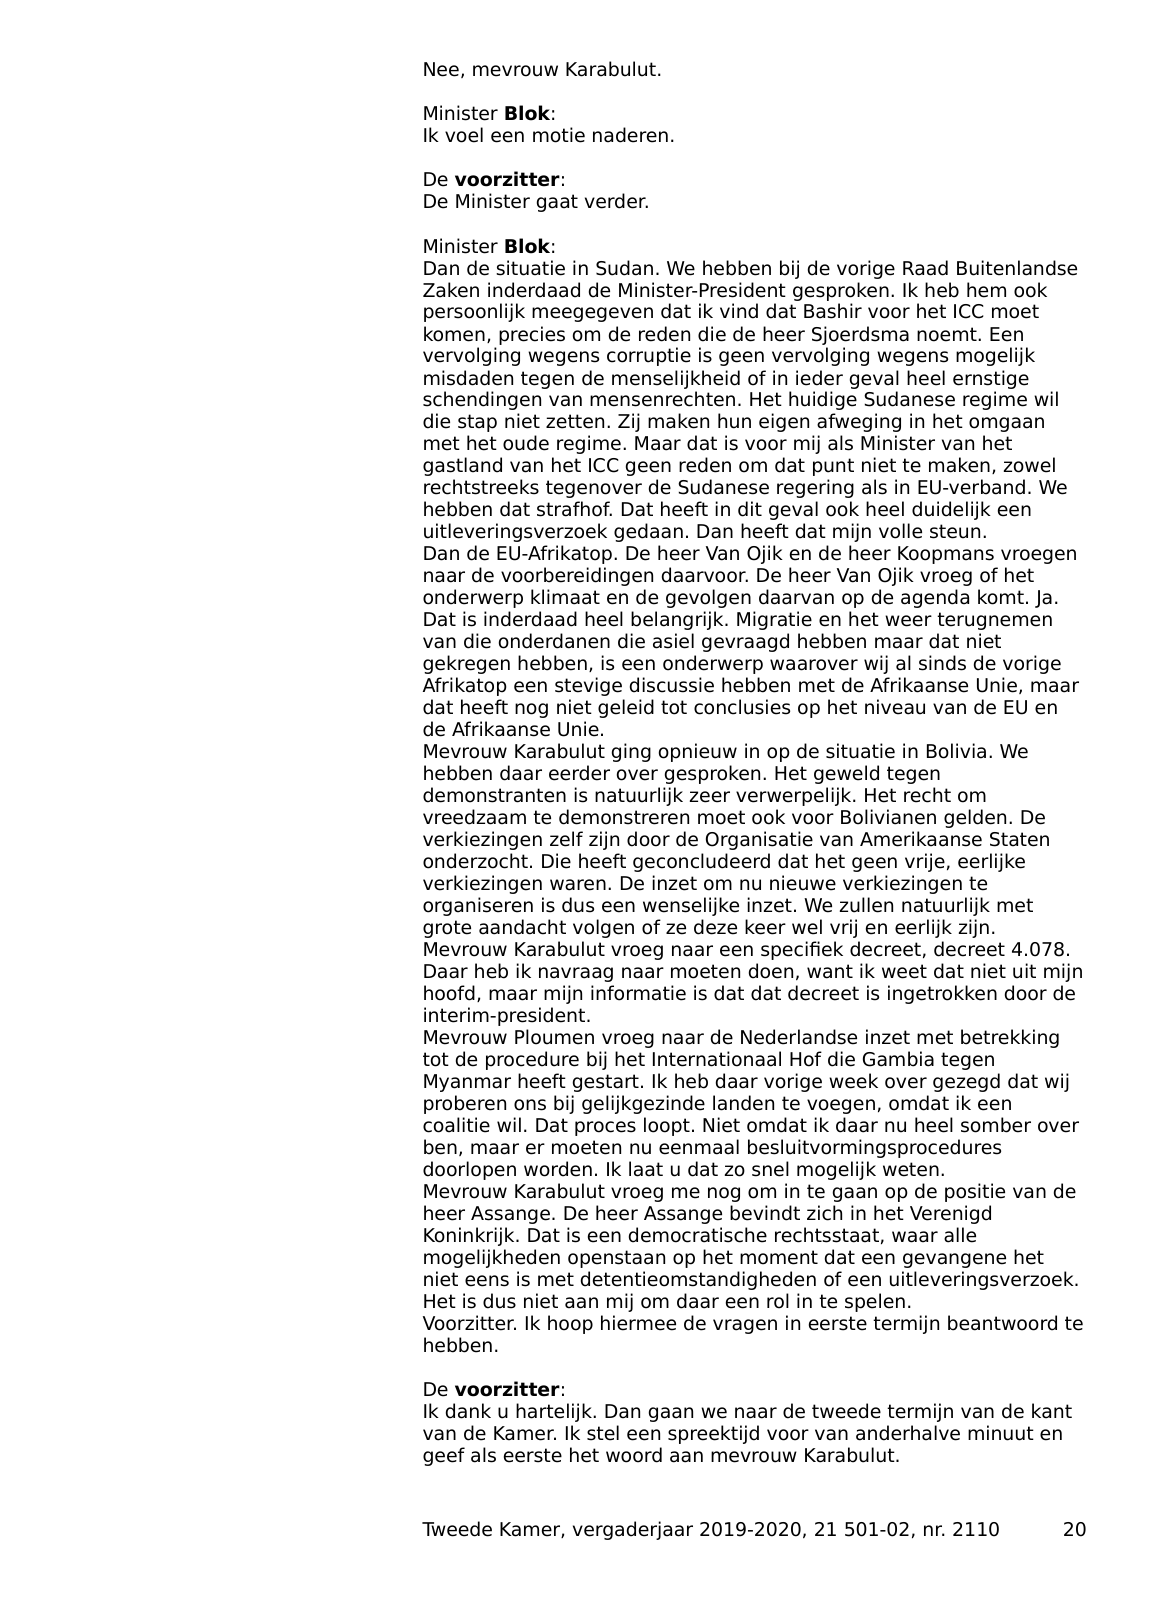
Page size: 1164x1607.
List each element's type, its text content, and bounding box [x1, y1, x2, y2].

text De Minister gaat verder. [422, 191, 1087, 213]
text Minister Blok: [422, 236, 1087, 257]
text Mevrouw Karabulut vroeg me nog om in te gaan op de positie van de heer Assange. De heer Assange bevindt zich in het Verenigd Koninkrijk. Dat is een democratische rechtsstaat, waar alle mogelijkheden openstaan op het moment dat een gevangene het niet eens is met detentieomstandigheden of een uitleveringsverzoek. Het is dus niet aan mij om daar een rol in te spelen. [422, 1181, 1087, 1312]
text Mevrouw Ploumen vroeg naar de Nederlandse inzet met betrekking tot de procedure bij het Internationaal Hof die Gambia tegen Myanmar heeft gestart. Ik heb daar vorige week over gezegd dat wij proberen ons bij gelijkgezinde landen te voegen, omdat ik een coalitie wil. Dat proces loopt. Niet omdat ik daar nu heel somber over ben, maar er moeten nu eenmaal besluitvormingsprocedures doorlopen worden. Ik laat u dat zo snel mogelijk weten. [422, 1027, 1087, 1181]
text Voorzitter. Ik hoop hiermee de vragen in eerste termijn beantwoord te hebben. [422, 1312, 1087, 1356]
text Nee, mevrouw Karabulut. [422, 59, 1087, 81]
text De voorzitter: [422, 1379, 1087, 1401]
text Minister Blok: [422, 103, 1087, 125]
text De voorzitter: [422, 169, 1087, 191]
text Ik dank u hartelijk. Dan gaan we naar de tweede termijn van de kant van de Kamer. Ik stel een spreektijd voor van anderhalve minuut en geef als eerste het woord aan mevrouw Karabulut. [422, 1401, 1087, 1467]
text Mevrouw Karabulut ging opnieuw in op de situatie in Bolivia. We hebben daar eerder over gesproken. Het geweld tegen demonstranten is natuurlijk zeer verwerpelijk. Het recht om vreedzaam te demonstreren moet ook voor Bolivianen gelden. De verkiezingen zelf zijn door de Organisatie van Amerikaanse Staten onderzocht. Die heeft geconcludeerd dat het geen vrije, eerlijke verkiezingen waren. De inzet om nu nieuwe verkiezingen te organiseren is dus een wenselijke inzet. We zullen natuurlijk met grote aandacht volgen of ze deze keer wel vrij en eerlijk zijn. Mevrouw Karabulut vroeg naar een specifiek decreet, decreet 4.078. Daar heb ik navraag naar moeten doen, want ik weet dat niet uit mijn hoofd, maar mijn informatie is dat dat decreet is ingetrokken door de interim-president. [422, 741, 1087, 1027]
text Dan de EU-Afrikatop. De heer Van Ojik en de heer Koopmans vroegen naar de voorbereidingen daarvoor. De heer Van Ojik vroeg of het onderwerp klimaat en de gevolgen daarvan op de agenda komt. Ja. Dat is inderdaad heel belangrijk. Migratie en het weer terugnemen van die onderdanen die asiel gevraagd hebben maar dat niet gekregen hebben, is een onderwerp waarover wij al sinds de vorige Afrikatop een stevige discussie hebben met de Afrikaanse Unie, maar dat heeft nog niet geleid tot conclusies op het niveau van de EU en de Afrikaanse Unie. [422, 543, 1087, 741]
text Ik voel een motie naderen. [422, 125, 1087, 147]
text Dan de situatie in Sudan. We hebben bij de vorige Raad Buitenlandse Zaken inderdaad de Minister-President gesproken. Ik heb hem ook persoonlijk meegegeven dat ik vind dat Bashir voor het ICC moet komen, precies om de reden die de heer Sjoerdsma noemt. Een vervolging wegens corruptie is geen vervolging wegens mogelijk misdaden tegen de menselijkheid of in ieder geval heel ernstige schendingen van mensenrechten. Het huidige Sudanese regime wil die stap niet zetten. Zij maken hun eigen afweging in het omgaan met het oude regime. Maar dat is voor mij als Minister van het gastland van het ICC geen reden om dat punt niet te maken, zowel rechtstreeks tegenover de Sudanese regering als in EU-verband. We hebben dat strafhof. Dat heeft in dit geval ook heel duidelijk een uitleveringsverzoek gedaan. Dan heeft dat mijn volle steun. [422, 257, 1087, 543]
